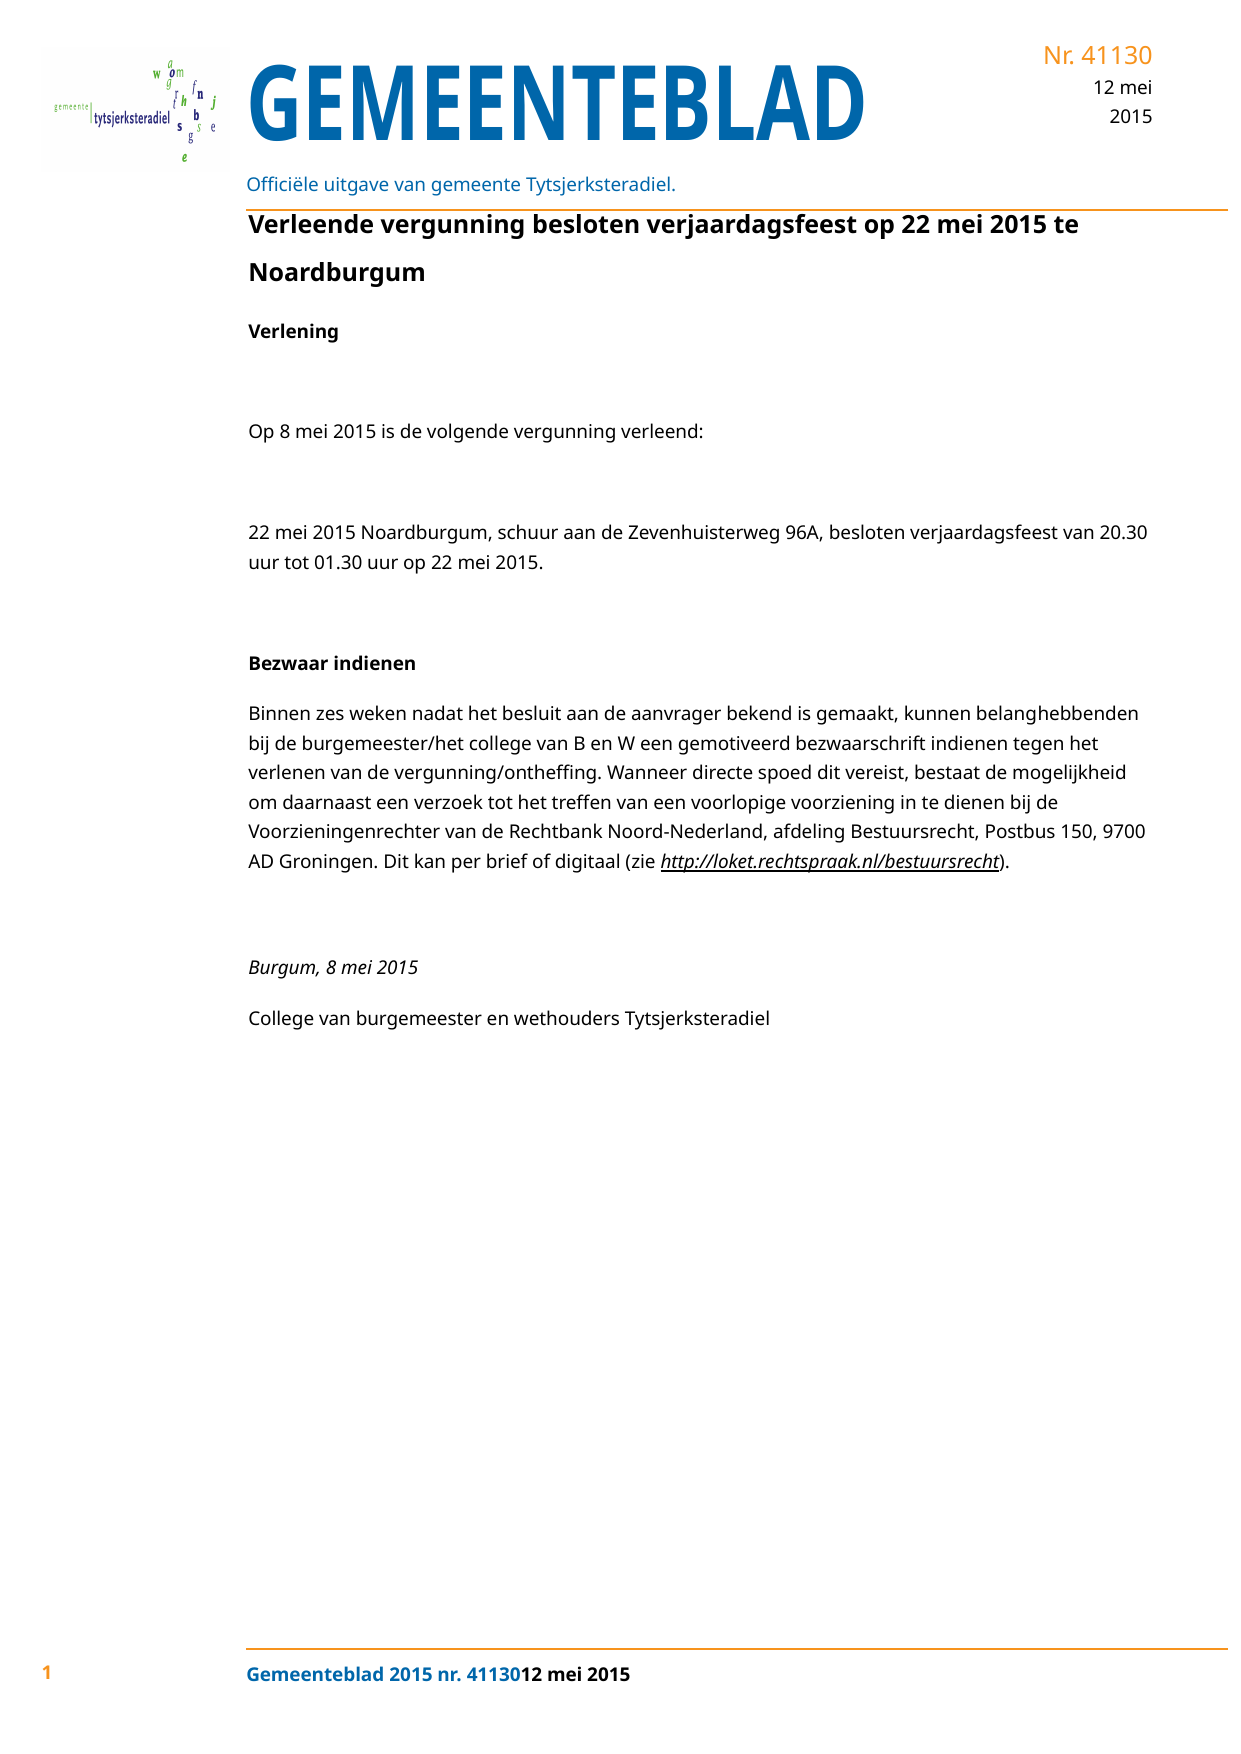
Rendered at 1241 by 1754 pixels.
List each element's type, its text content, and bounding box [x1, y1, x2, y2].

picture [41, 47, 231, 172]
text Op 8 mei 2015 is de volgende vergunning ver­leend: [248, 419, 1152, 444]
text Verleende vergunning besloten verjaardagsfeest op 22 mei 2015 te Noardburgum [248, 211, 1152, 288]
text Binnen zes weken nadat het besluit aan de aanvrager bekend is gemaakt, kunnen belang­hebbenden bij de burgemeester/het college van B en W een gemotiveerd bezwaarschrift indienen tegen het verlenen van de ver­gunning/ontheffing. Wanneer directe spoed dit vereist, bestaat de mogelijkheid om daarnaast een verzoek tot het treffen van een voorlopige voorziening in te dienen bij de Voorzieningenrechter van de Rechtbank Noord-Nederland, afdeling Bestuursrecht, Postbus 150, 9700 AD Groningen. Dit kan per brief of digitaal (zie http://loket.rechtspraak.nl/bestuursrecht). [248, 700, 1152, 874]
text Bezwaar indienen [248, 650, 1152, 676]
text 22 mei 2015 Noardburgum, schuur aan de Zevenhuisterweg 96A, besloten verjaardagsfeest van 20.30 uur tot 01.30 uur op 22 mei 2015. [248, 519, 1152, 575]
text Burgum, 8 mei 2015 [248, 954, 1152, 980]
text Verlening [248, 318, 1152, 344]
text College van burgemeester en wethouders Tytsjerksteradiel [248, 1006, 1152, 1031]
